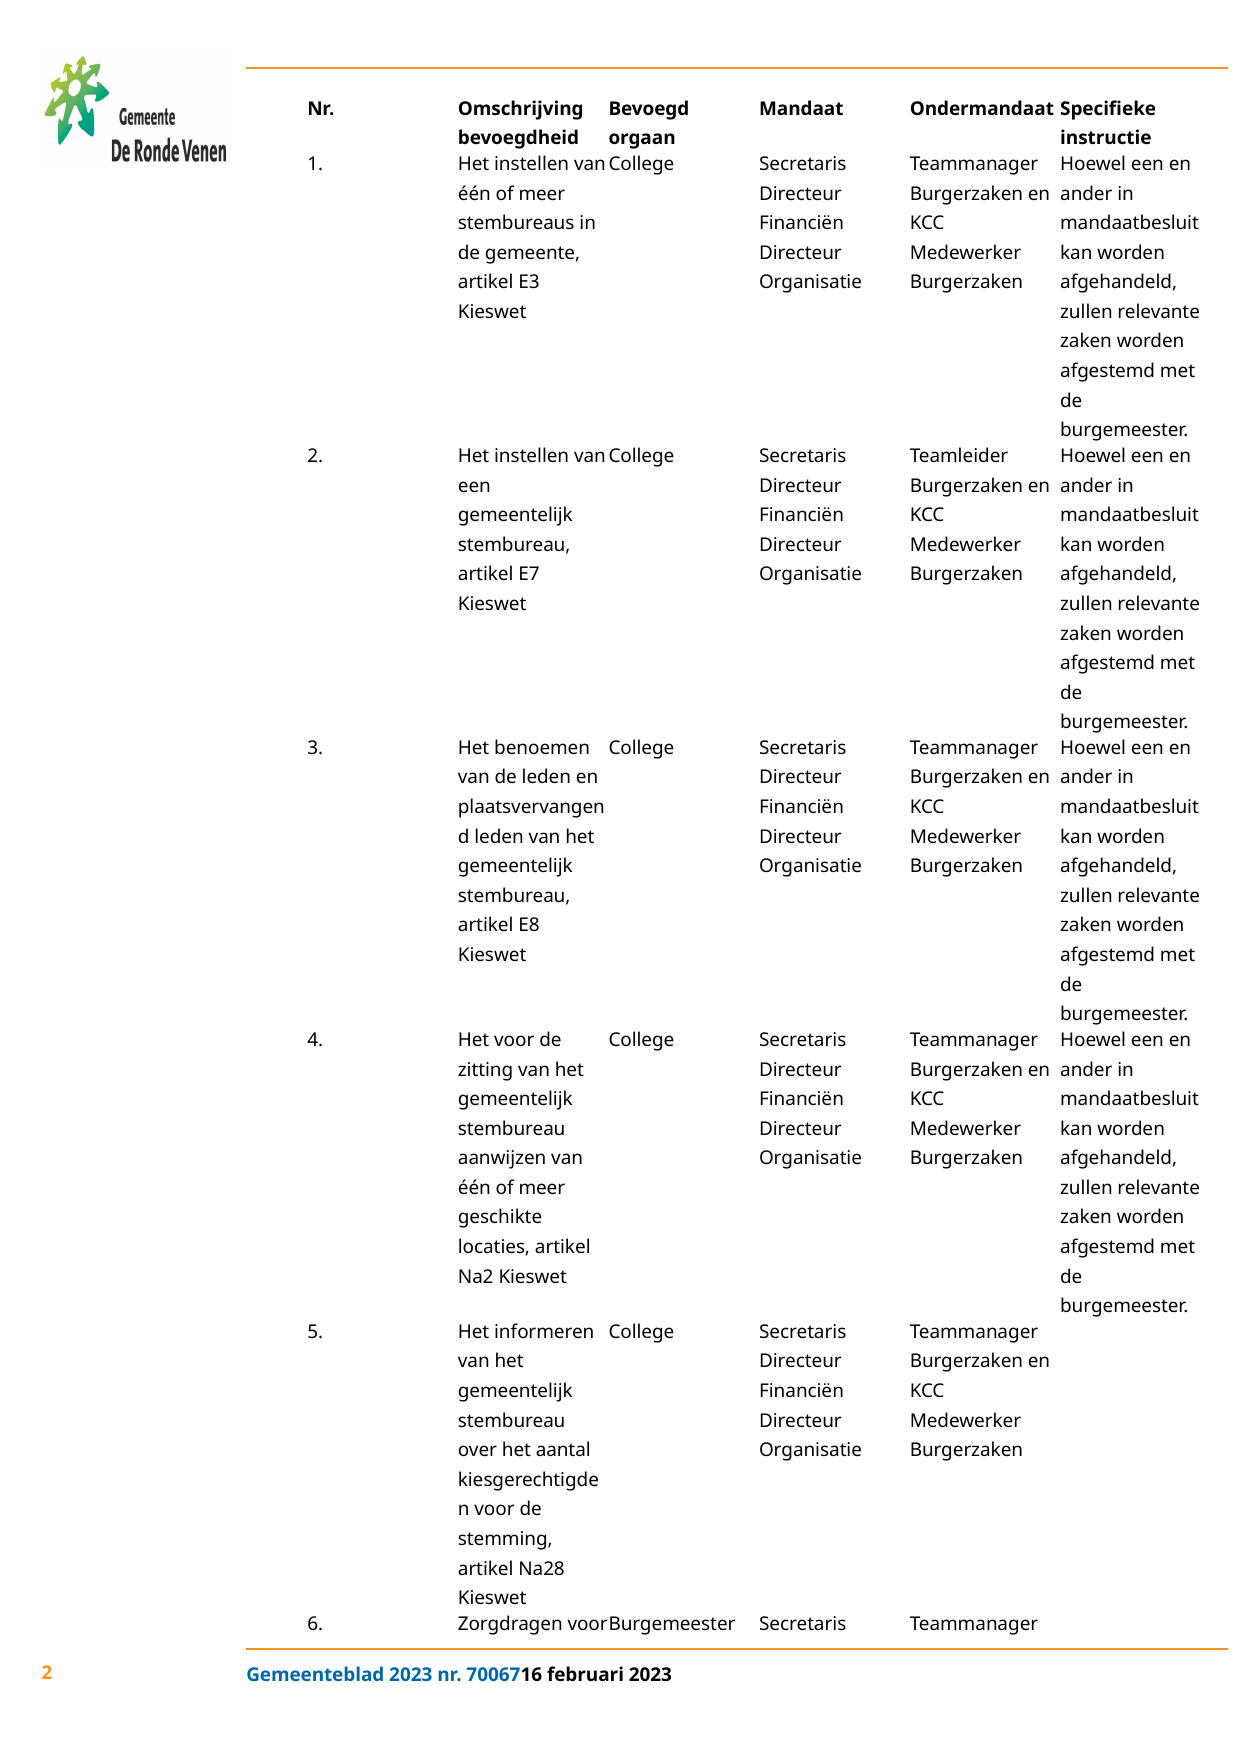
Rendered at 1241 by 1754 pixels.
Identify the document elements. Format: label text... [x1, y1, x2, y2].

table_cell Teammanager Burgerzaken en KCC Medewerker Burgerzaken [910, 1026, 1060, 1318]
table_cell 1. [307, 150, 458, 442]
table_cell Hoewel een en ander in mandaatbesluit kan worden afgehandeld, zullen relevante zaken worden afgestemd met de burgemeester. [1060, 734, 1211, 1026]
table_cell Teammanager Burgerzaken en KCC Medewerker Burgerzaken [910, 1318, 1060, 1610]
table_cell Het informeren van het gemeentelijk stembureau over het aantal kiesgerechtigden voor de stemming, artikel Na28 Kieswet [458, 1318, 608, 1610]
table_cell Het voor de zitting van het gemeentelijk stembureau aanwijzen van één of meer geschikte locaties, artikel Na2 Kieswet [458, 1026, 608, 1318]
table_header Omschrijving bevoegdheid [458, 95, 608, 150]
table_cell College [608, 442, 759, 734]
table_header Nr. [307, 95, 458, 150]
table_cell 3. [307, 734, 458, 1026]
table_cell 2. [307, 442, 458, 734]
table_header Bevoegd orgaan [608, 95, 759, 150]
table_header Specifieke instructie [1060, 95, 1211, 150]
table_cell College [608, 734, 759, 1026]
table_cell Hoewel een en ander in mandaatbesluit kan worden afgehandeld, zullen relevante zaken worden afgestemd met de burgemeester. [1060, 1026, 1211, 1318]
table_cell Teamleider Burgerzaken en KCC Medewerker Burgerzaken [910, 442, 1060, 734]
table_cell Secretaris Directeur Financiën Directeur Organisatie [759, 1026, 909, 1318]
table_cell Hoewel een en ander in mandaatbesluit kan worden afgehandeld, zullen relevante zaken worden afgestemd met de burgemeester. [1060, 442, 1211, 734]
table_cell Secretaris Directeur Financiën Directeur Organisatie [759, 734, 909, 1026]
table_cell College [608, 1026, 759, 1318]
table_cell Secretaris Directeur Financiën Directeur Organisatie [759, 150, 909, 442]
table_cell Secretaris Directeur Financiën Directeur Organisatie [759, 442, 909, 734]
table_cell 5. [307, 1318, 458, 1610]
picture [41, 47, 231, 172]
table_cell Teammanager Burgerzaken en KCC Medewerker Burgerzaken [910, 734, 1060, 1026]
table_cell 4. [307, 1026, 458, 1318]
table_cell College [608, 150, 759, 442]
table_cell Het instellen van een gemeentelijk stembureau, artikel E7 Kieswet [458, 442, 608, 734]
table_cell Hoewel een en ander in mandaatbesluit kan worden afgehandeld, zullen relevante zaken worden afgestemd met de burgemeester. [1060, 150, 1211, 442]
table_cell Teammanager Burgerzaken en KCC Medewerker Burgerzaken [910, 150, 1060, 442]
table_header Ondermandaat [910, 95, 1060, 150]
table_cell [1060, 1318, 1211, 1610]
table_cell Het instellen van één of meer stembureaus in de gemeente, artikel E3 Kieswet [458, 150, 608, 442]
table_cell Het benoemen van de leden en plaatsvervangend leden van het gemeentelijk stembureau, artikel E8 Kieswet [458, 734, 608, 1026]
table_header Mandaat [759, 95, 909, 150]
table_cell College [608, 1318, 759, 1610]
table_cell Secretaris Directeur Financiën Directeur Organisatie [759, 1318, 909, 1610]
